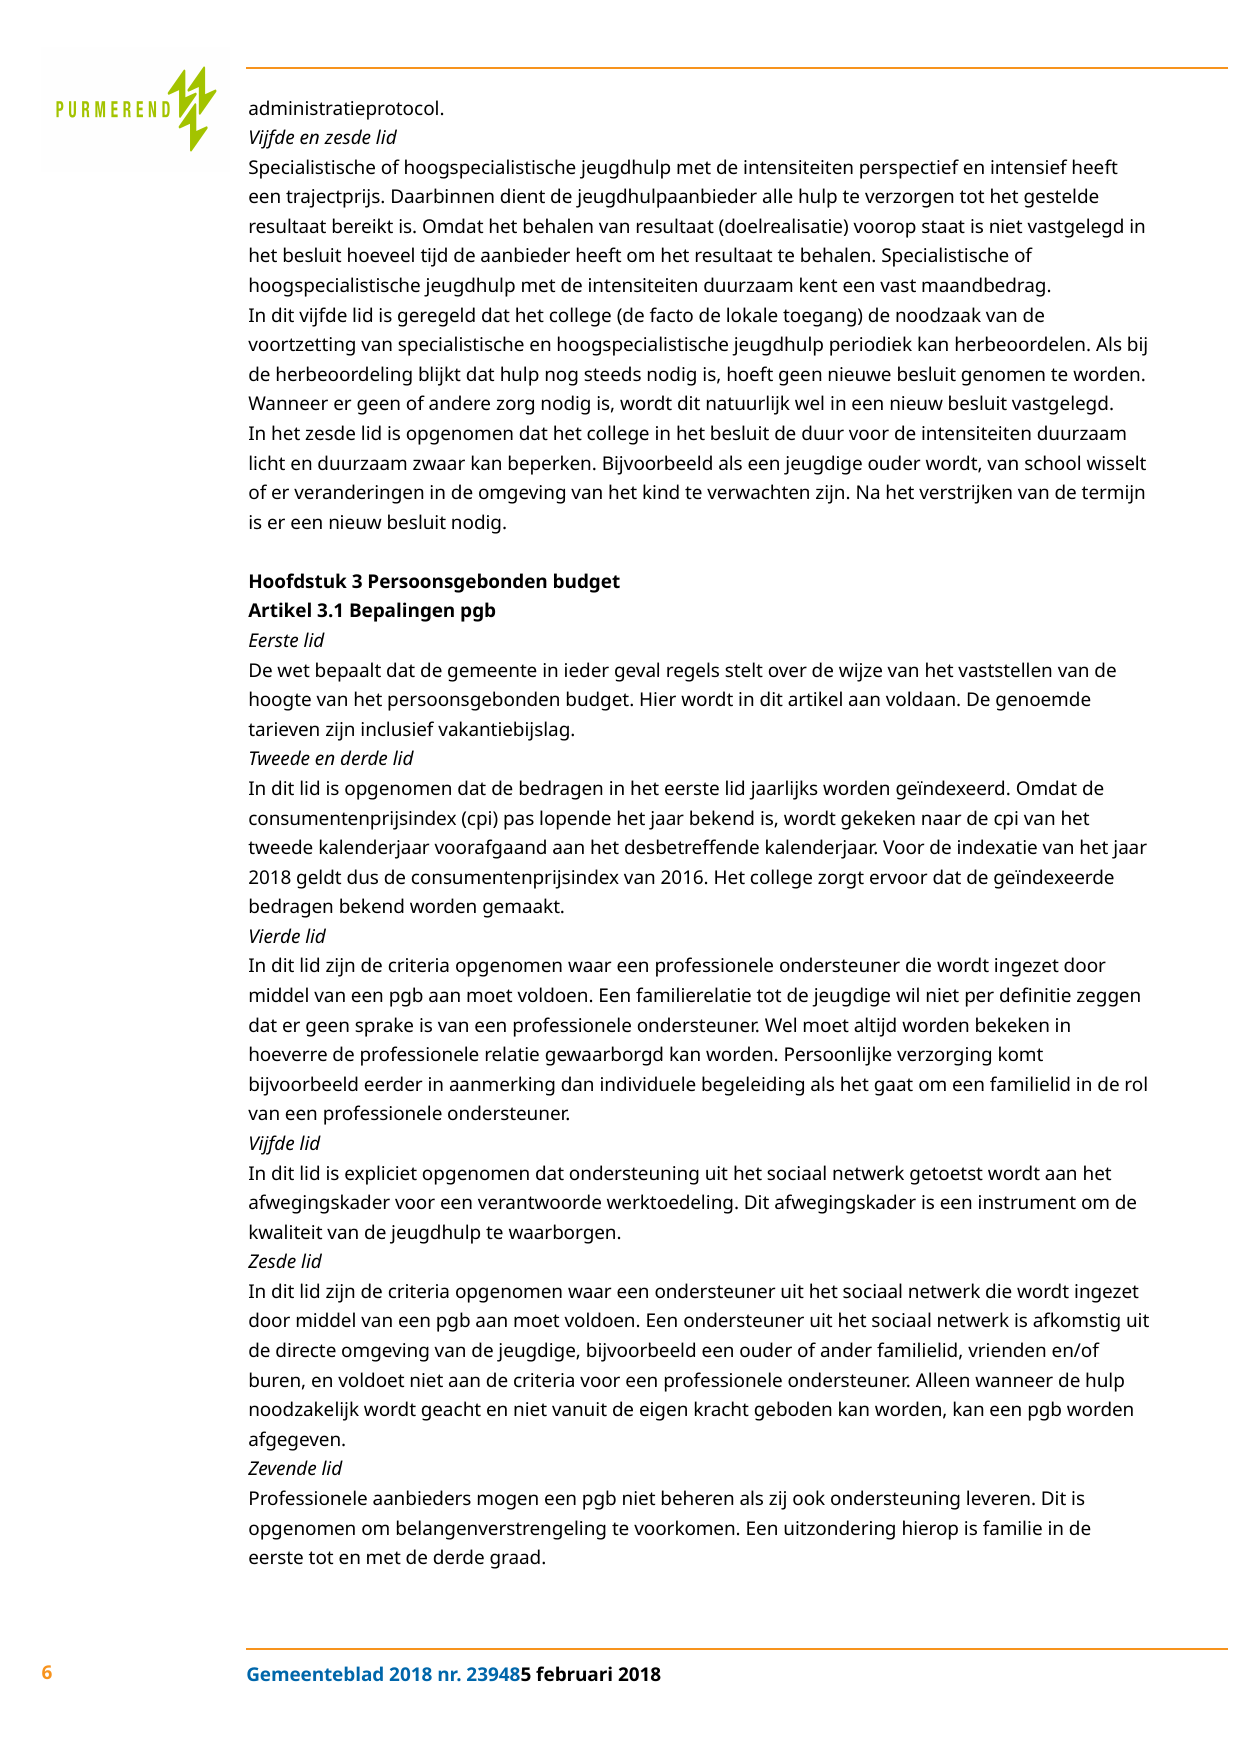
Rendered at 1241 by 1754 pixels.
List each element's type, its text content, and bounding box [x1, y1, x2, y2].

text De wet bepaalt dat de gemeente in ieder geval regels stelt over de wijze van het vaststellen van de hoogte van het persoonsgebonden budget. Hier wordt in dit artikel aan voldaan. De genoemde tarieven zijn inclusief vakantiebijslag. [248, 657, 1152, 742]
text Tweede en derde lid [248, 746, 1152, 771]
text administratieprotocol. [248, 95, 1152, 121]
text Vijfde en zesde lid [248, 124, 1152, 150]
text Vijfde lid [248, 1130, 1152, 1156]
text In dit lid zijn de criteria opgenomen waar een professionele ondersteuner die wordt ingezet door middel van een pgb aan moet voldoen. Een familierelatie tot de jeugdige wil niet per definitie zeggen dat er geen sprake is van een professionele ondersteuner. Wel moet altijd worden bekeken in hoeverre de professionele relatie gewaarborgd kan worden. Persoonlijke verzorging komt bijvoorbeeld eerder in aanmerking dan individuele begeleiding als het gaat om een familielid in de rol van een professionele ondersteuner. [248, 953, 1152, 1126]
text Vierde lid [248, 923, 1152, 949]
text Zesde lid [248, 1248, 1152, 1274]
text Artikel 3.1 Bepalingen pgb [248, 598, 1152, 623]
text In dit lid zijn de criteria opgenomen waar een ondersteuner uit het sociaal netwerk die wordt ingezet door middel van een pgb aan moet voldoen. Een ondersteuner uit het sociaal netwerk is afkomstig uit de directe omgeving van de jeugdige, bijvoorbeeld een ouder of ander familielid, vrienden en/of buren, en voldoet niet aan de criteria voor een professionele ondersteuner. Alleen wanneer de hulp noodzakelijk wordt geacht en niet vanuit de eigen kracht geboden kan worden, kan een pgb worden afgegeven. [248, 1278, 1152, 1452]
text In dit lid is opgenomen dat de bedragen in het eerste lid jaarlijks worden geïndexeerd. Omdat de consumentenprijsindex (cpi) pas lopende het jaar bekend is, wordt gekeken naar de cpi van het tweede kalenderjaar voorafgaand aan het desbetreffende kalenderjaar. Voor de indexatie van het jaar 2018 geldt dus de consumentenprijsindex van 2016. Het college zorgt ervoor dat de geïndexeerde bedragen bekend worden gemaakt. [248, 775, 1152, 919]
text In dit vijfde lid is geregeld dat het college (de facto de lokale toegang) de noodzaak van de voortzetting van specialistische en hoogspecialistische jeugdhulp periodiek kan herbeoordelen. Als bij de herbeoordeling blijkt dat hulp nog steeds nodig is, hoeft geen nieuwe besluit genomen te worden. Wanneer er geen of andere zorg nodig is, wordt dit natuurlijk wel in een nieuw besluit vastgelegd. [248, 302, 1152, 416]
text Specialistische of hoogspecialistische jeugdhulp met de intensiteiten perspectief en intensief heeft een trajectprijs. Daarbinnen dient de jeugdhulpaanbieder alle hulp te verzorgen tot het gestelde resultaat bereikt is. Omdat het behalen van resultaat (doelrealisatie) voorop staat is niet vastgelegd in het besluit hoeveel tijd de aanbieder heeft om het resultaat te behalen. Specialistische of hoogspecialistische jeugdhulp met de intensiteiten duurzaam kent een vast maandbedrag. [248, 154, 1152, 298]
picture [41, 47, 231, 172]
text In het zesde lid is opgenomen dat het college in het besluit de duur voor de intensiteiten duurzaam licht en duurzaam zwaar kan beperken. Bijvoorbeeld als een jeugdige ouder wordt, van school wisselt of er veranderingen in de omgeving van het kind te verwachten zijn. Na het verstrijken van de termijn is er een nieuw besluit nodig. [248, 420, 1152, 535]
text Eerste lid [248, 627, 1152, 653]
text Hoofdstuk 3 Persoonsgebonden budget [248, 568, 1152, 594]
text Zevende lid [248, 1456, 1152, 1481]
text In dit lid is expliciet opgenomen dat ondersteuning uit het sociaal netwerk getoetst wordt aan het afwegingskader voor een verantwoorde werktoedeling. Dit afwegingskader is een instrument om de kwaliteit van de jeugdhulp te waarborgen. [248, 1160, 1152, 1245]
text Professionele aanbieders mogen een pgb niet beheren als zij ook ondersteuning leveren. Dit is opgenomen om belangenverstrengeling te voorkomen. Een uitzondering hierop is familie in de eerste tot en met de derde graad. [248, 1485, 1152, 1570]
